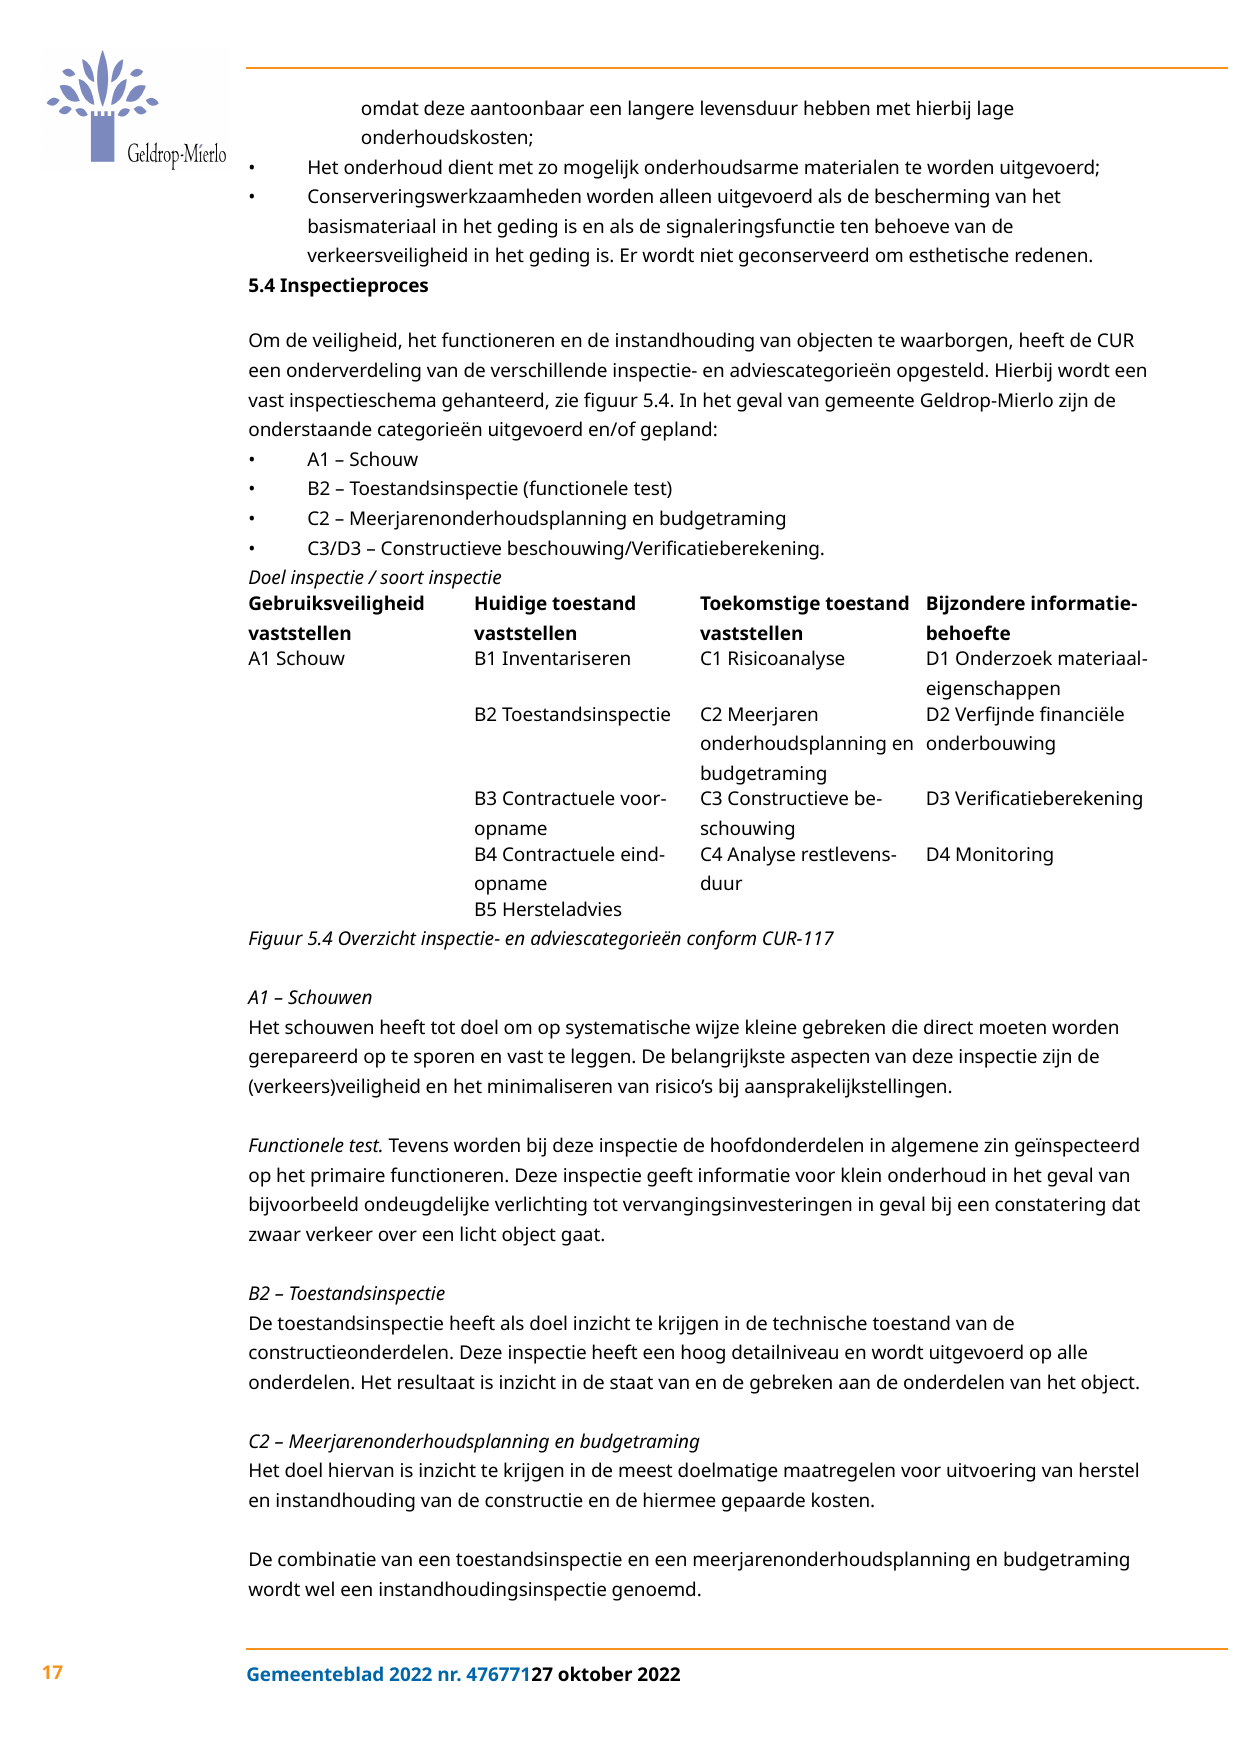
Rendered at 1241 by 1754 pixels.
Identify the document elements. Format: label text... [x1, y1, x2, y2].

text De toestandsinspectie heeft als doel inzicht te krijgen in de technische toestand van de constructieonderdelen. Deze inspectie heeft een hoog detailniveau en wordt uitgevoerd op alle onderdelen. Het resultaat is inzicht in de staat van en de gebreken aan de onderdelen van het object. [248, 1310, 1152, 1395]
table_cell B1 Inventariseren [474, 645, 700, 701]
table_cell C3 Constructieve be­schouwing [700, 786, 926, 841]
table_header Doel inspectie / soort inspectie [248, 564, 1152, 590]
text Figuur 5.4 Overzicht inspectie- en adviescategorieën conform CUR-117 [248, 925, 1152, 951]
text A1 – Schouwen [248, 984, 1152, 1010]
list Conserveringswerkzaamheden worden alleen uitgevoerd als de bescherming van het basismateriaal in het geding is en als de signaleringsfunctie ten behoeve van de verkeersveiligheid in het geding is. Er wordt niet geconserveerd om esthetische redenen. [248, 183, 1152, 268]
table_cell Huidige toestand vaststellen [474, 590, 700, 645]
table_cell B3 Contractuele voor­opname [474, 786, 700, 841]
table_cell C4 Analyse restlevens­duur [700, 841, 926, 922]
text Het doel hiervan is inzicht te krijgen in de meest doelmatige maatregelen voor uitvoering van herstel en instandhouding van de constructie en de hiermee gepaarde kosten. [248, 1458, 1152, 1513]
list B2 – Toestandsinspectie (functionele test) [248, 476, 1152, 501]
text Het schouwen heeft tot doel om op systematische wijze kleine gebreken die direct moeten worden gerepareerd op te sporen en vast te leggen. De belangrijkste aspecten van deze inspectie zijn de (verkeers)veiligheid en het minimaliseren van risico’s bij aansprakelijkstellingen. [248, 1014, 1152, 1099]
list C3/D3 – Constructieve beschouwing/Verificatieberekening. [248, 535, 1152, 560]
table_cell B4 Contractuele eind­opname [474, 841, 700, 896]
list A1 – Schouw [248, 446, 1152, 472]
text 5.4 Inspectieproces [248, 272, 1152, 298]
table_cell Gebruiksveilig­heid vaststellen [248, 590, 474, 645]
list C2 – Meerjarenonderhoudsplanning en budgetraming [248, 505, 1152, 531]
table_cell C1 Risicoanalyse [700, 645, 926, 701]
table_cell Toekomstige toestand vaststellen [700, 590, 926, 645]
list omdat deze aantoonbaar een langere levensduur hebben met hierbij lage onderhoudskosten; [323, 95, 1152, 150]
text C2 – Meerjarenonderhoudsplanning en budgetraming [248, 1428, 1152, 1454]
picture [41, 47, 231, 172]
table_cell D1 Onderzoek materiaal­eigenschappen [926, 645, 1152, 701]
table_cell A1 Schouw [248, 645, 474, 922]
text B2 – Toestandsinspectie [248, 1280, 1152, 1306]
table_cell D4 Monitoring [926, 841, 1152, 922]
table_cell Bijzondere informatie­behoefte [926, 590, 1152, 645]
table_cell B2 Toestandsinspectie [474, 701, 700, 786]
table_cell D3 Verificatieberekening [926, 786, 1152, 841]
text Om de veiligheid, het functioneren en de instandhouding van objecten te waarborgen, heeft de CUR een onderverdeling van de verschillende inspectie- en adviescategorieën opgesteld. Hierbij wordt een vast inspectieschema gehanteerd, zie figuur 5.4. In het geval van gemeente Geldrop-Mierlo zijn de onderstaande categorieën uitgevoerd en/of gepland: [248, 328, 1152, 442]
list Het onderhoud dient met zo mogelijk onderhoudsarme materialen te worden uitgevoerd; [248, 154, 1152, 180]
table_cell C2 Meerjaren onderhouds­planning en budgetraming [700, 701, 926, 786]
text De combinatie van een toestandsinspectie en een meerjarenonderhoudsplanning en budgetraming wordt wel een instandhoudingsinspectie genoemd. [248, 1546, 1152, 1602]
text Functionele test. Tevens worden bij deze inspectie de hoofdonderdelen in algemene zin geïnspecteerd op het primaire functioneren. Deze inspectie geeft informatie voor klein onderhoud in het geval van bijvoorbeeld ondeugdelijke verlichting tot vervangingsinvesteringen in geval bij een constatering dat zwaar verkeer over een licht object gaat. [248, 1132, 1152, 1247]
table_cell D2 Verfijnde financiële onderbouwing [926, 701, 1152, 786]
table_cell B5 Hersteladvies [474, 896, 700, 922]
